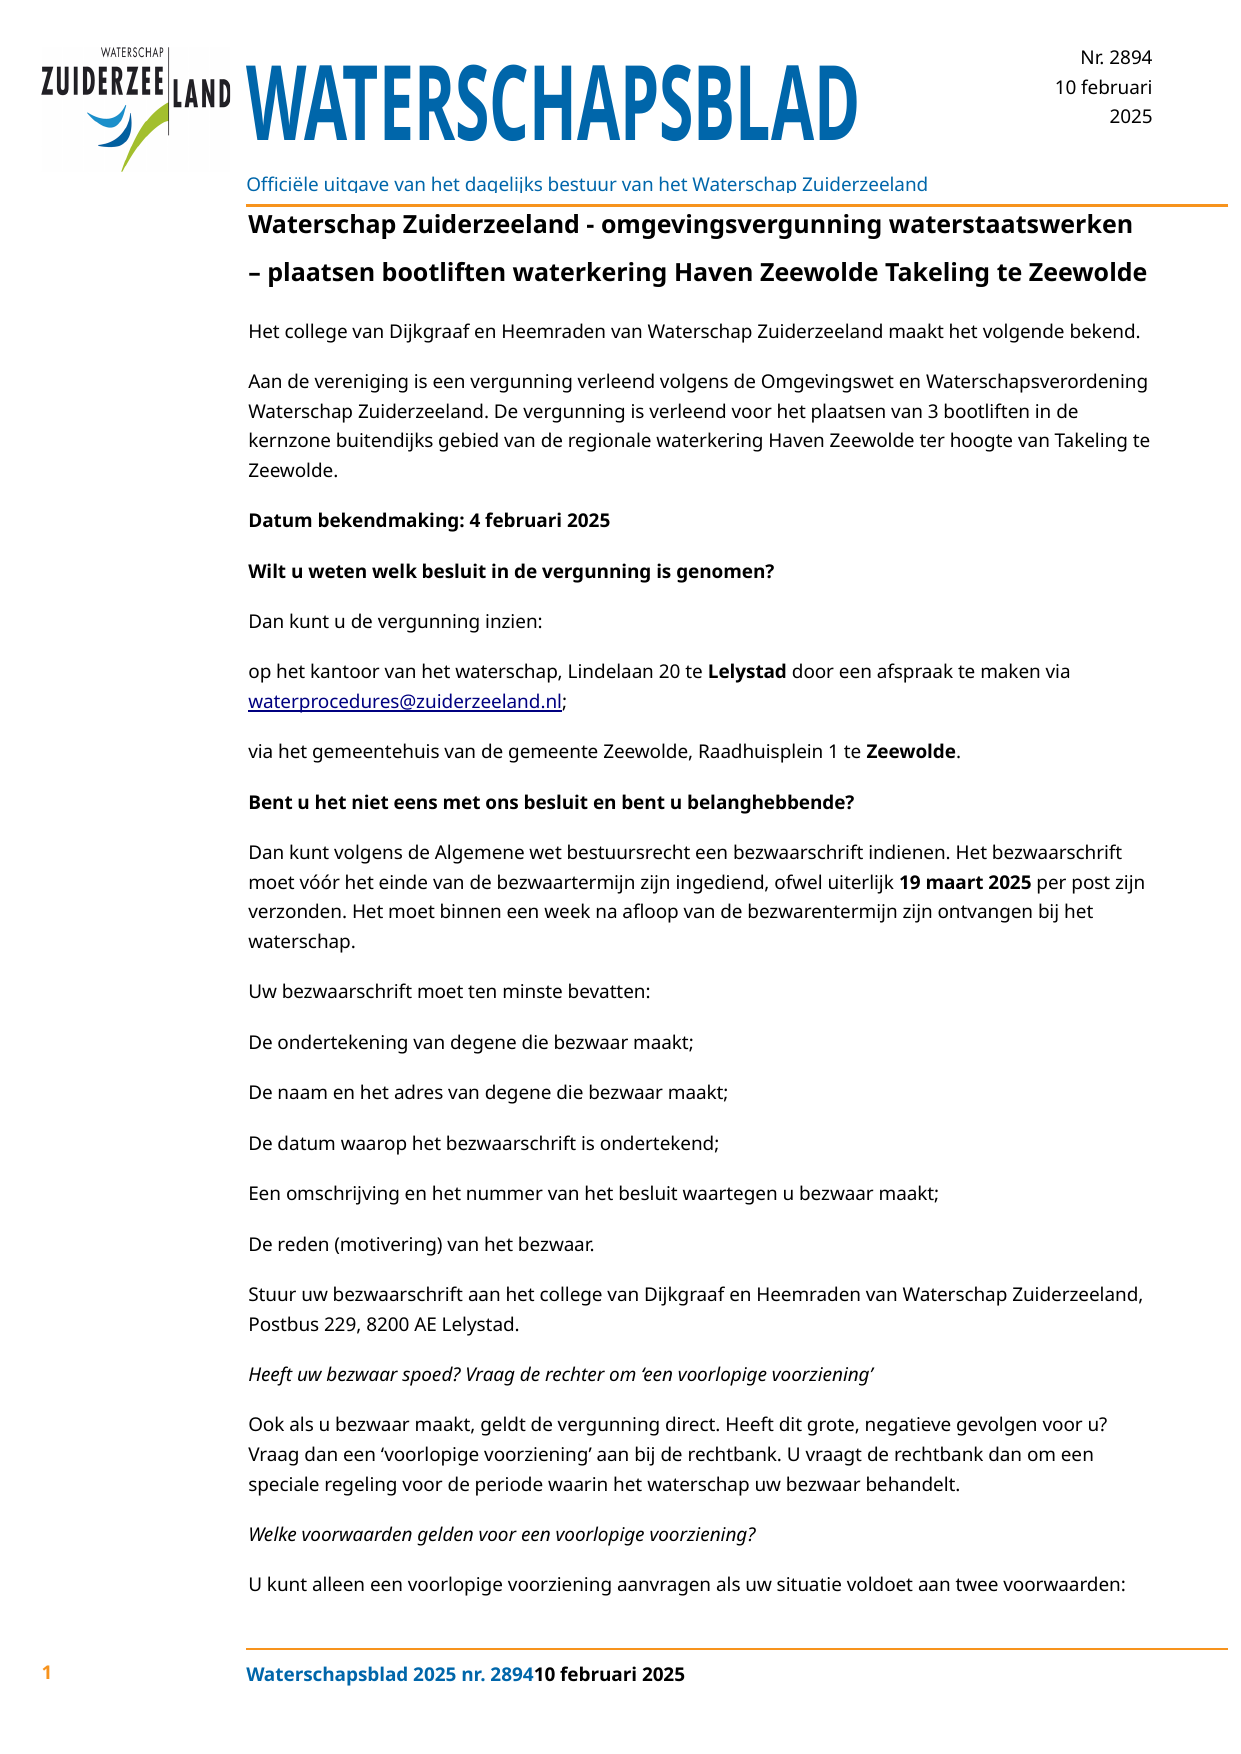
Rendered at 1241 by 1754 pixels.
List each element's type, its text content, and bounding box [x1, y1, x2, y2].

text Dan kunt u de vergunning inzien: [248, 608, 1152, 634]
text Aan de vereniging is een vergunning verleend volgens de Omgevingswet en Waterschapsverordening Waterschap Zuiderzeeland. De vergunning is verleend voor het plaatsen van 3 bootliften in de kernzone buitendijks gebied van de regionale waterkering Haven Zeewolde ter hoogte van Takeling te Zeewolde. [248, 368, 1152, 483]
picture [41, 47, 231, 172]
text Welke voorwaarden gelden voor een voorlopige voorziening? [248, 1521, 1152, 1547]
text U kunt alleen een voorlopige voorziening aanvragen als uw situatie voldoet aan twee voorwaarden: [248, 1572, 1152, 1597]
text Ook als u bezwaar maakt, geldt de vergunning direct. Heeft dit grote, negatieve gevolgen voor u? Vraag dan een ‘voorlopige voorziening’ aan bij de rechtbank. U vraagt de rechtbank dan om een speciale regeling voor de periode waarin het waterschap uw bezwaar behandelt. [248, 1412, 1152, 1497]
text Dan kunt volgens de Algemene wet bestuursrecht een bezwaarschrift indienen. Het bezwaarschrift moet vóór het einde van de bezwaartermijn zijn ingediend, ofwel uiterlijk 19 maart 2025 per post zijn verzonden. Het moet binnen een week na afloop van de bezwarentermijn zijn ontvangen bij het waterschap. [248, 839, 1152, 954]
text Stuur uw bezwaarschrift aan het college van Dijkgraaf en Heemraden van Waterschap Zuiderzeeland, Postbus 229, 8200 AE Lelystad. [248, 1281, 1152, 1337]
text Het college van Dijkgraaf en Heemraden van Waterschap Zuiderzeeland maakt het volgende bekend. [248, 318, 1152, 344]
text De naam en het adres van degene die bezwaar maakt; [248, 1079, 1152, 1105]
text Een omschrijving en het nummer van het besluit waartegen u bezwaar maakt; [248, 1180, 1152, 1206]
text Waterschap Zuiderzeeland - omgevingsvergunning waterstaatswerken – plaatsen bootliften waterkering Haven Zeewolde Takeling te Zeewolde [248, 207, 1152, 288]
text Uw bezwaarschrift moet ten minste bevatten: [248, 979, 1152, 1004]
text op het kantoor van het waterschap, Lindelaan 20 te Lelystad door een afspraak te maken via waterprocedures@zuiderzeeland.nl; [248, 659, 1152, 714]
text De datum waarop het bezwaarschrift is ondertekend; [248, 1130, 1152, 1156]
text Wilt u weten welk besluit in de vergunning is genomen? [248, 558, 1152, 584]
text De ondertekening van degene die bezwaar maakt; [248, 1029, 1152, 1055]
text Datum bekendmaking: 4 februari 2025 [248, 507, 1152, 533]
text De reden (motivering) van het bezwaar. [248, 1231, 1152, 1257]
text Heeft uw bezwaar spoed? Vraag de rechter om ‘een voorlopige voorziening’ [248, 1361, 1152, 1387]
text via het gemeentehuis van de gemeente Zeewolde, Raadhuisplein 1 te Zeewolde. [248, 739, 1152, 764]
text Bent u het niet eens met ons besluit en bent u belanghebbende? [248, 789, 1152, 815]
